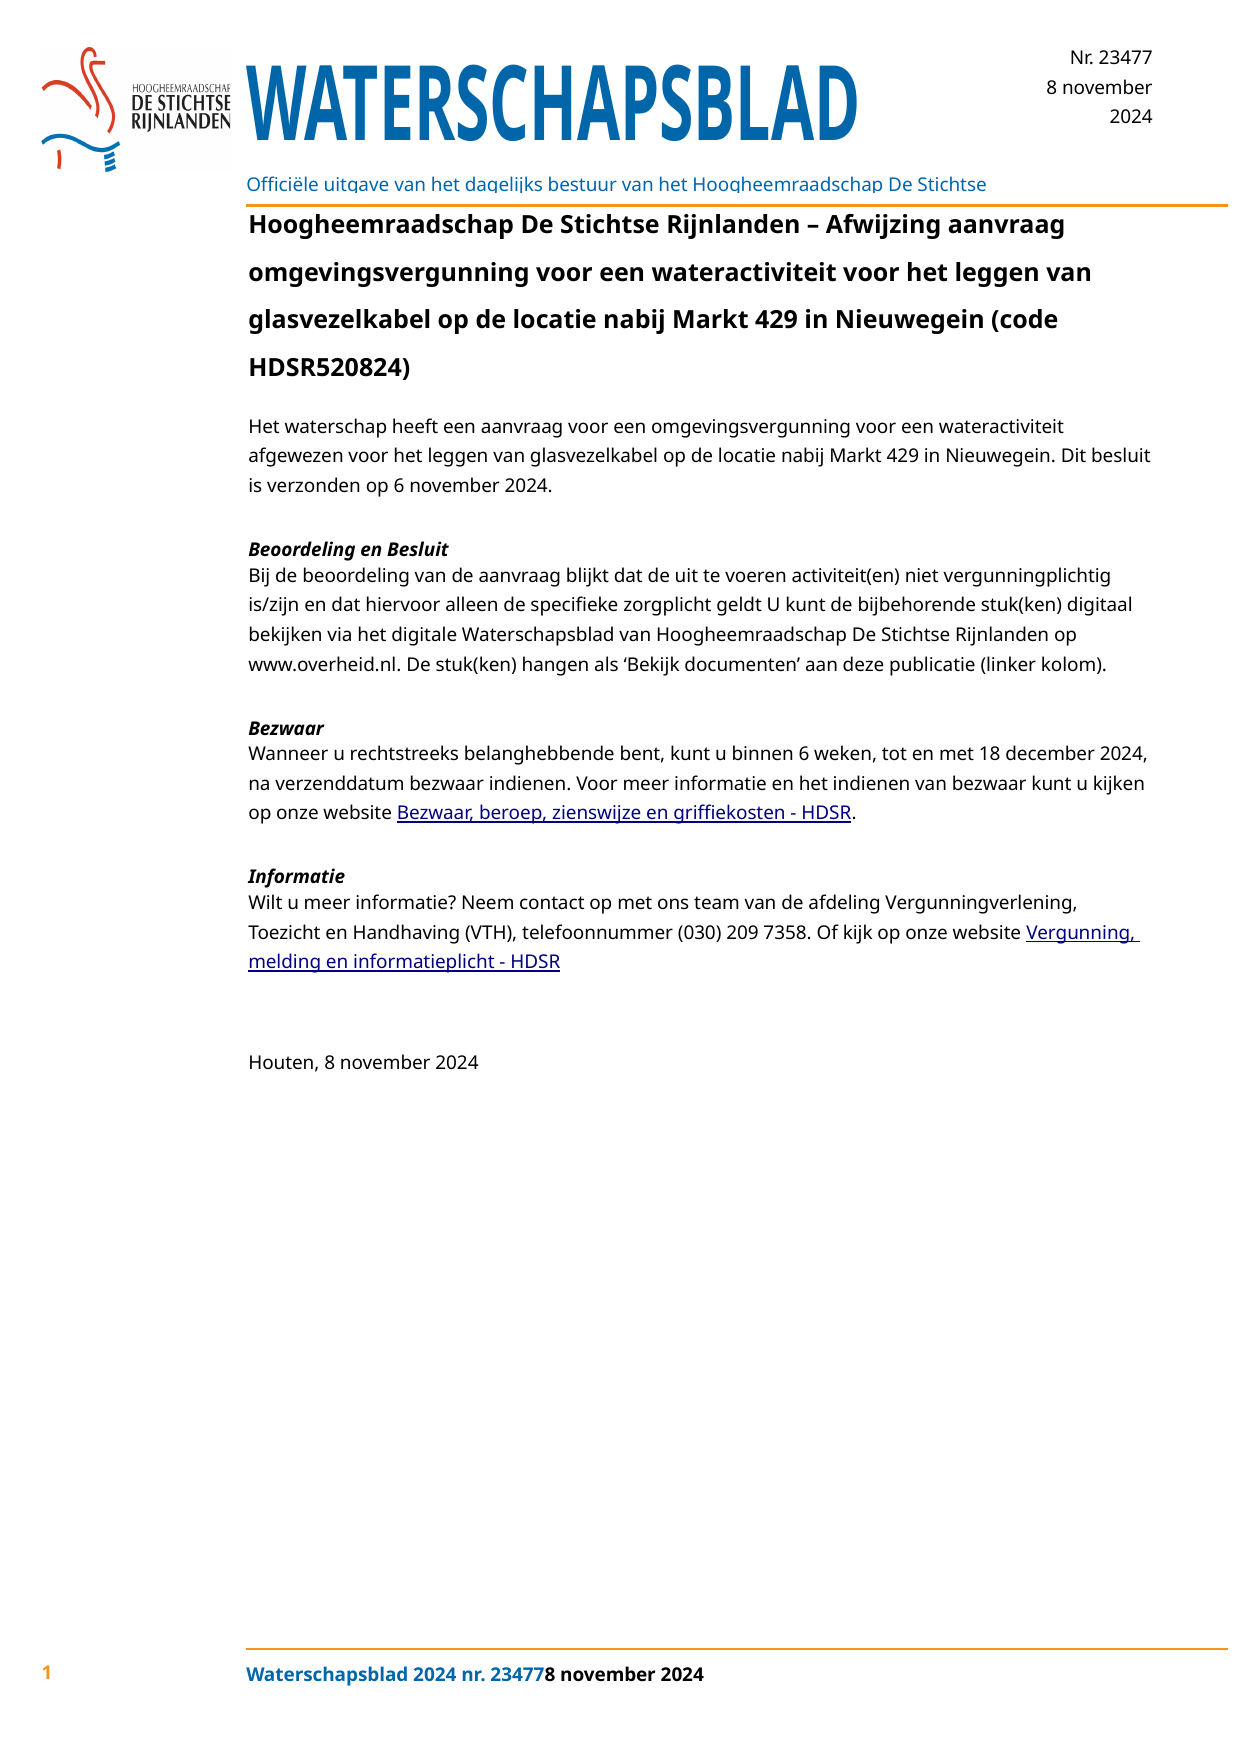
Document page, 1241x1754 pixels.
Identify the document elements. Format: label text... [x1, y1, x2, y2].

text Houten, 8 november 2024 [248, 1049, 1152, 1075]
text Hoogheemraadschap De Stichtse Rijnlanden – Afwijzing aanvraag omgevingsvergunning voor een wateractiviteit voor het leggen van glasvezelkabel op de locatie nabij Markt 429 in Nieuwegein (code HDSR520824) [248, 207, 1152, 384]
text Wanneer u rechtstreeks belanghebbende bent, kunt u binnen 6 weken, tot en met 18 december 2024, na verzenddatum bezwaar indienen. Voor meer informatie en het indienen van bezwaar kunt u kijken op onze website Bezwaar, beroep, zienswijze en griffiekosten - HDSR. [248, 740, 1152, 825]
picture [41, 47, 231, 172]
text Bezwaar [248, 715, 1152, 740]
text Beoordeling en Besluit [248, 536, 1152, 562]
text Het waterschap heeft een aanvraag voor een omgevingsvergunning voor een wateractiviteit afgewezen voor het leggen van glasvezelkabel op de locatie nabij Markt 429 in Nieuwegein. Dit besluit is verzonden op 6 november 2024. [248, 413, 1152, 498]
text Informatie [248, 863, 1152, 889]
text Wilt u meer informatie? Neem contact op met ons team van de afdeling Vergunningverlening, Toezicht en Handhaving (VTH), telefoonnummer (030) 209 7358. Of kijk op onze website Vergunning, melding en informatieplicht - HDSR [248, 889, 1152, 974]
text Bij de beoordeling van de aanvraag blijkt dat de uit te voeren activiteit(en) niet vergunningplichtig is/zijn en dat hiervoor alleen de specifieke zorgplicht geldt U kunt de bijbehorende stuk(ken) digitaal bekijken via het digitale Waterschapsblad van Hoogheemraadschap De Stichtse Rijnlanden op www.overheid.nl. De stuk(ken) hangen als ‘Bekijk documenten’ aan deze publicatie (linker kolom). [248, 562, 1152, 676]
